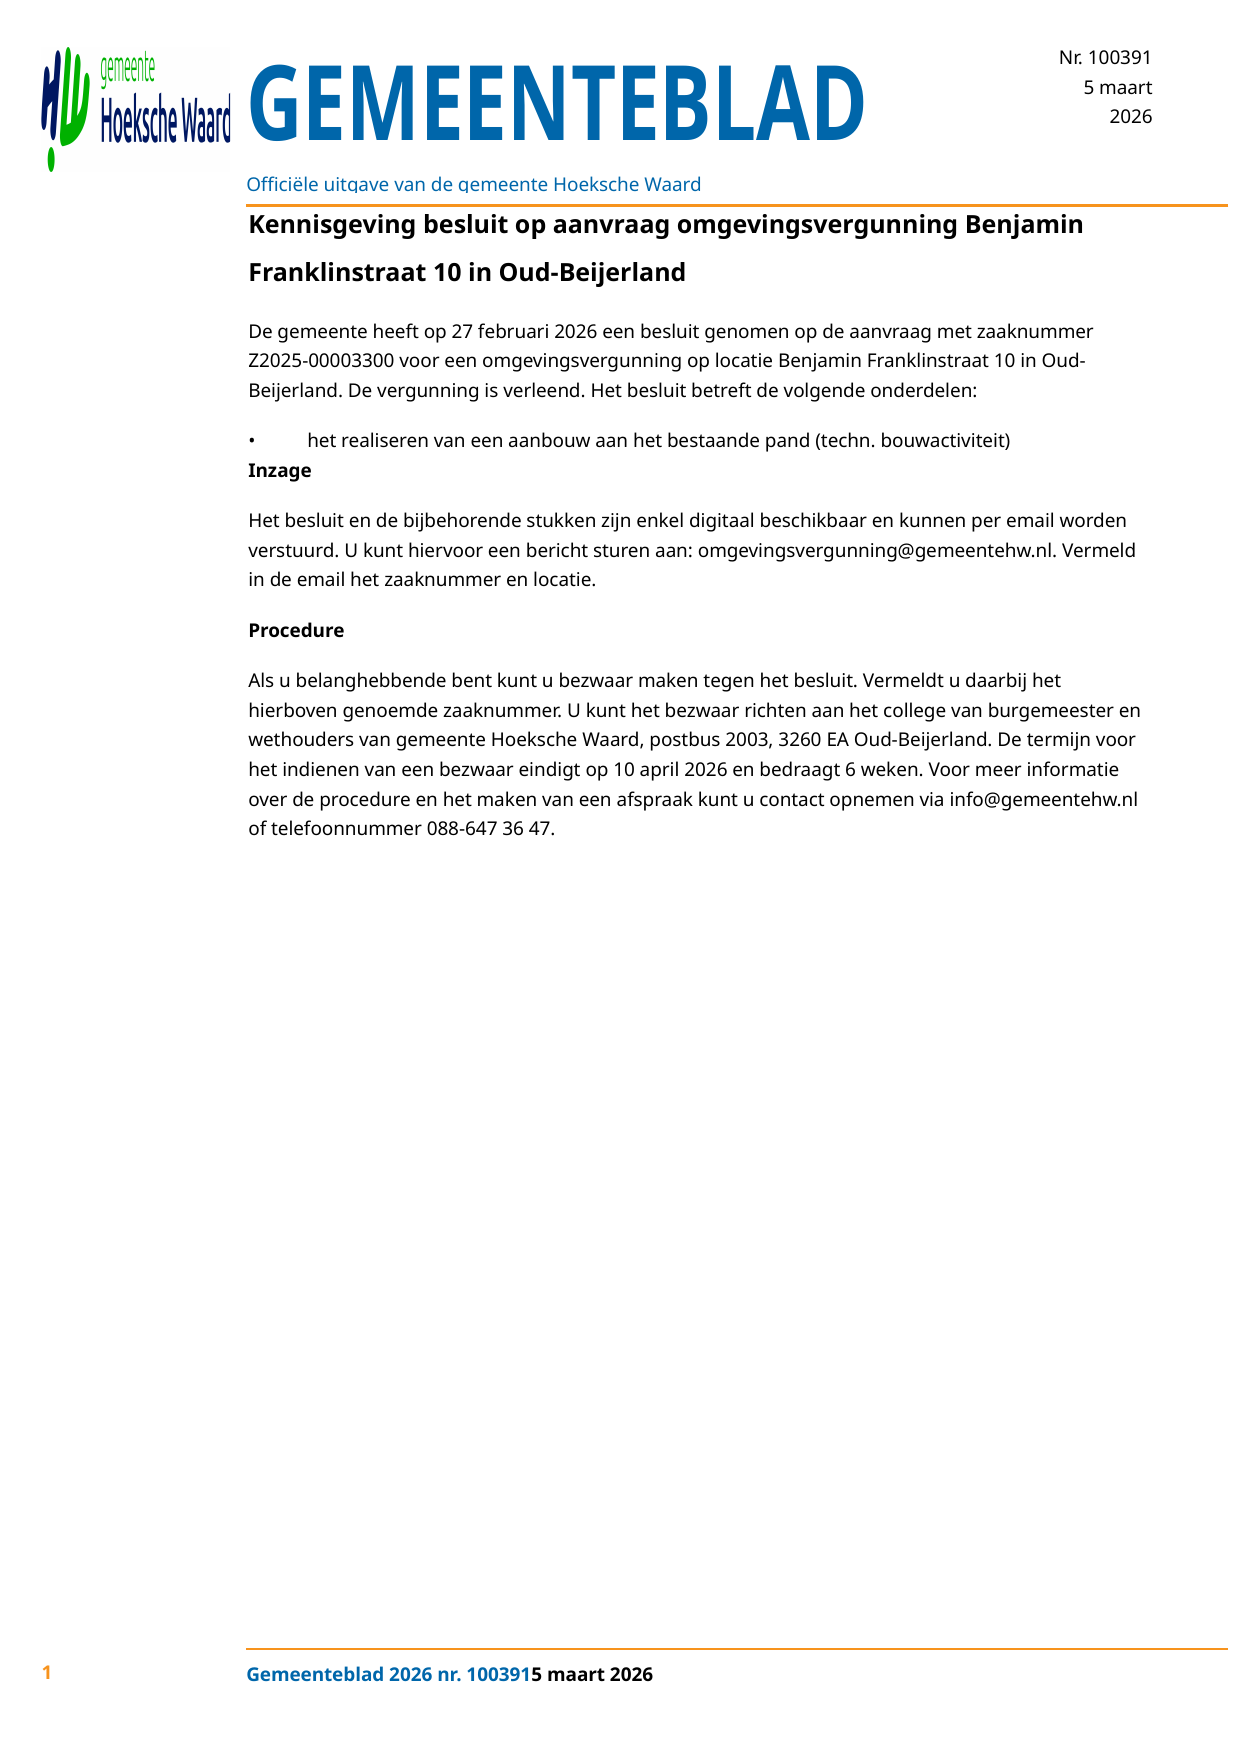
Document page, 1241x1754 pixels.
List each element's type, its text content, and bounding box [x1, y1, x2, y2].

list het realiseren van een aanbouw aan het bestaande pand (techn. bouwactiviteit) [248, 427, 1152, 453]
text De gemeente heeft op 27 februari 2026 een besluit genomen op de aanvraag met zaaknummer Z2025-00003300 voor een omgevingsvergunning op locatie Benjamin Franklinstraat 10 in Oud-Beijerland. De vergunning is verleend. Het besluit betreft de volgende onderdelen: [248, 318, 1152, 403]
text Kennisgeving besluit op aanvraag omgevingsvergunning Benjamin Franklinstraat 10 in Oud-Beijerland [248, 207, 1152, 288]
text Inzage [248, 457, 1152, 483]
text Als u belanghebbende bent kunt u bezwaar maken tegen het besluit. Vermeldt u daarbij het hierboven genoemde zaaknummer. U kunt het bezwaar richten aan het college van burgemeester en wethouders van gemeente Hoeksche Waard, postbus 2003, 3260 EA Oud-Beijerland. De termijn voor het indienen van een bezwaar eindigt op 10 april 2026 en bedraagt 6 weken. Voor meer informatie over de procedure en het maken van een afspraak kunt u contact opnemen via info@gemeentehw.nl of telefoonnummer 088-647 36 47. [248, 667, 1152, 841]
text Het besluit en de bijbehorende stukken zijn enkel digitaal beschikbaar en kunnen per email worden verstuurd. U kunt hiervoor een bericht sturen aan: omgevingsvergunning@gemeentehw.nl. Vermeld in de email het zaaknummer en locatie. [248, 507, 1152, 592]
text Procedure [248, 617, 1152, 643]
picture [41, 47, 231, 172]
